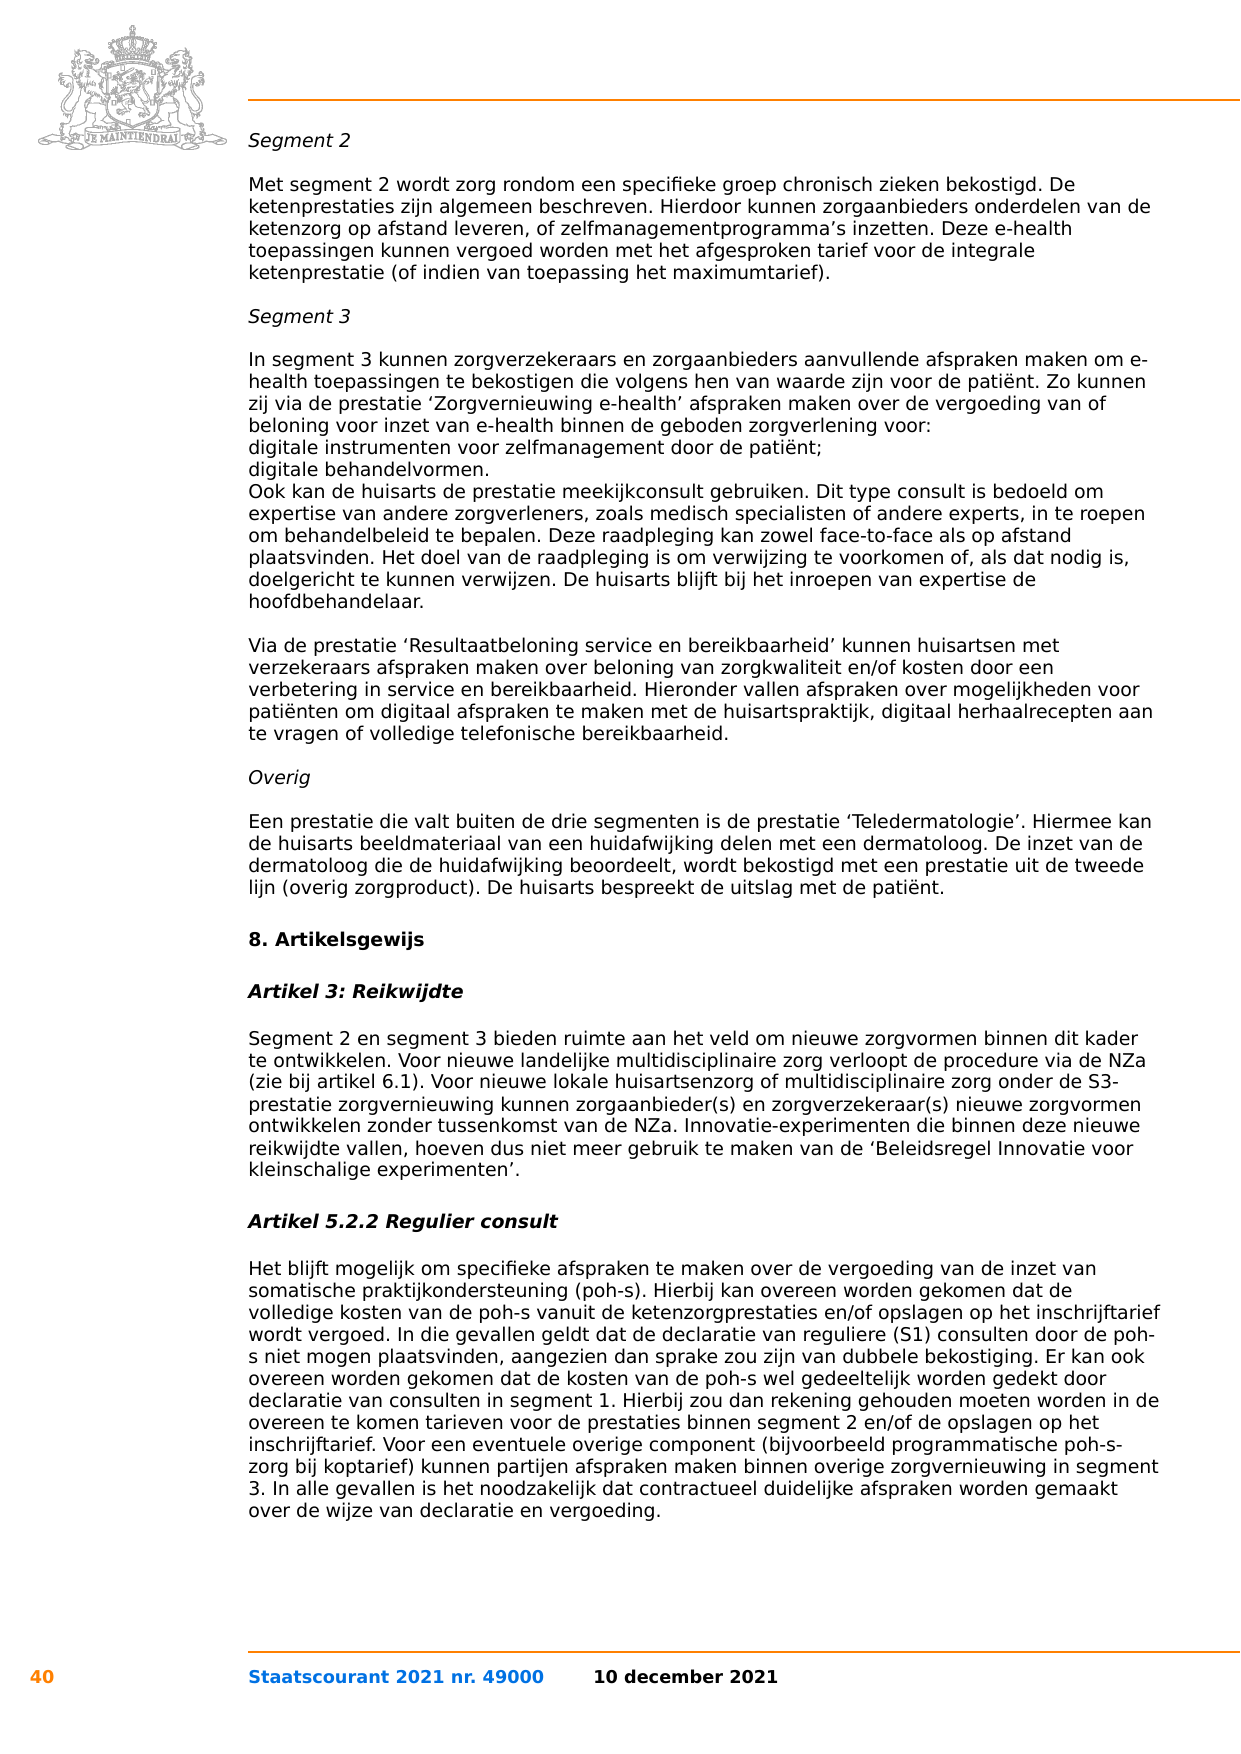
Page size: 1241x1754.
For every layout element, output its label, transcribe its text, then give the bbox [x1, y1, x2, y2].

text Via de prestatie ‘Resultaatbeloning service en bereikbaarheid’ kunnen huisartsen met verzekeraars afspraken maken over beloning van zorgkwaliteit en/of kosten door een verbetering in service en bereikbaarheid. Hieronder vallen afspraken over mogelijkheden voor patiënten om digitaal afspraken te maken met de huisartspraktijk, digitaal herhaalrecepten aan te vragen of volledige telefonische bereikbaarheid. [248, 635, 1163, 745]
text Het blijft mogelijk om specifieke afspraken te maken over de vergoeding van de inzet van somatische praktijkondersteuning (poh-s). Hierbij kan overeen worden gekomen dat de volledige kosten van de poh-s vanuit de ketenzorgprestaties en/of opslagen op het inschrijftarief wordt vergoed. In die gevallen geldt dat de declaratie van reguliere (S1) consulten door de poh-s niet mogen plaatsvinden, aangezien dan sprake zou zijn van dubbele bekostiging. Er kan ook overeen worden gekomen dat de kosten van de poh-s wel gedeeltelijk worden gedekt door declaratie van consulten in segment 1. Hierbij zou dan rekening gehouden moeten worden in de overeen te komen tarieven voor de prestaties binnen segment 2 en/of de opslagen op het inschrijftarief. Voor een eventuele overige component (bijvoorbeeld programmatische poh-s-zorg bij koptarief) kunnen partijen afspraken maken binnen overige zorgvernieuwing in segment 3. In alle gevallen is het noodzakelijk dat contractueel duidelijke afspraken worden gemaakt over de wijze van declaratie en vergoeding. [248, 1258, 1163, 1522]
subtitle Segment 3 [248, 306, 1163, 327]
picture [38, 25, 227, 150]
text digitale instrumenten voor zelfmanagement door de patiënt; [248, 437, 1163, 459]
text In segment 3 kunnen zorgverzekeraars en zorgaanbieders aanvullende afspraken maken om e-health toepassingen te bekostigen die volgens hen van waarde zijn voor de patiënt. Zo kunnen zij via de prestatie ‘Zorgvernieuwing e-health’ afspraken maken over de vergoeding van of beloning voor inzet van e-health binnen de geboden zorgverlening voor: [248, 349, 1163, 437]
text Met segment 2 wordt zorg rondom een specifieke groep chronisch zieken bekostigd. De ketenprestaties zijn algemeen beschreven. Hierdoor kunnen zorgaanbieders onderdelen van de ketenzorg op afstand leveren, of zelfmanagementprogramma’s inzetten. Deze e-health toepassingen kunnen vergoed worden met het afgesproken tarief voor de integrale ketenprestatie (of indien van toepassing het maximumtarief). [248, 174, 1163, 284]
text Ook kan de huisarts de prestatie meekijkconsult gebruiken. Dit type consult is bedoeld om expertise van andere zorgverleners, zoals medisch specialisten of andere experts, in te roepen om behandelbeleid te bepalen. Deze raadpleging kan zowel face-to-face als op afstand plaatsvinden. Het doel van de raadpleging is om verwijzing te voorkomen of, als dat nodig is, doelgericht te kunnen verwijzen. De huisarts blijft bij het inroepen van expertise de hoofdbehandelaar. [248, 481, 1163, 613]
subtitle Overig [248, 767, 1163, 789]
text Segment 2 en segment 3 bieden ruimte aan het veld om nieuwe zorgvormen binnen dit kader te ontwikkelen. Voor nieuwe landelijke multidisciplinaire zorg verloopt de procedure via de NZa (zie bij artikel 6.1). Voor nieuwe lokale huisartsenzorg of multidisciplinaire zorg onder de S3-prestatie zorgvernieuwing kunnen zorgaanbieder(s) en zorgverzekeraar(s) nieuwe zorgvormen ontwikkelen zonder tussenkomst van de NZa. Innovatie-experimenten die binnen deze nieuwe reikwijdte vallen, hoeven dus niet meer gebruik te maken van de ‘Beleidsregel Innovatie voor kleinschalige experimenten’. [248, 1027, 1163, 1181]
subtitle Segment 2 [248, 130, 1163, 152]
text Een prestatie die valt buiten de drie segmenten is de prestatie ‘Teledermatologie’. Hiermee kan de huisarts beeldmateriaal van een huidafwijking delen met een dermatoloog. De inzet van de dermatoloog die de huidafwijking beoordeelt, wordt bekostigd met een prestatie uit de tweede lijn (overig zorgproduct). De huisarts bespreekt de uitslag met de patiënt. [248, 811, 1163, 898]
subtitle Artikel 3: Reikwijdte [248, 981, 1163, 1002]
text digitale behandelvormen. [248, 459, 1163, 481]
subtitle Artikel 5.2.2 Regulier consult [248, 1211, 1163, 1233]
subtitle 8. Artikelsgewijs [248, 928, 1163, 951]
